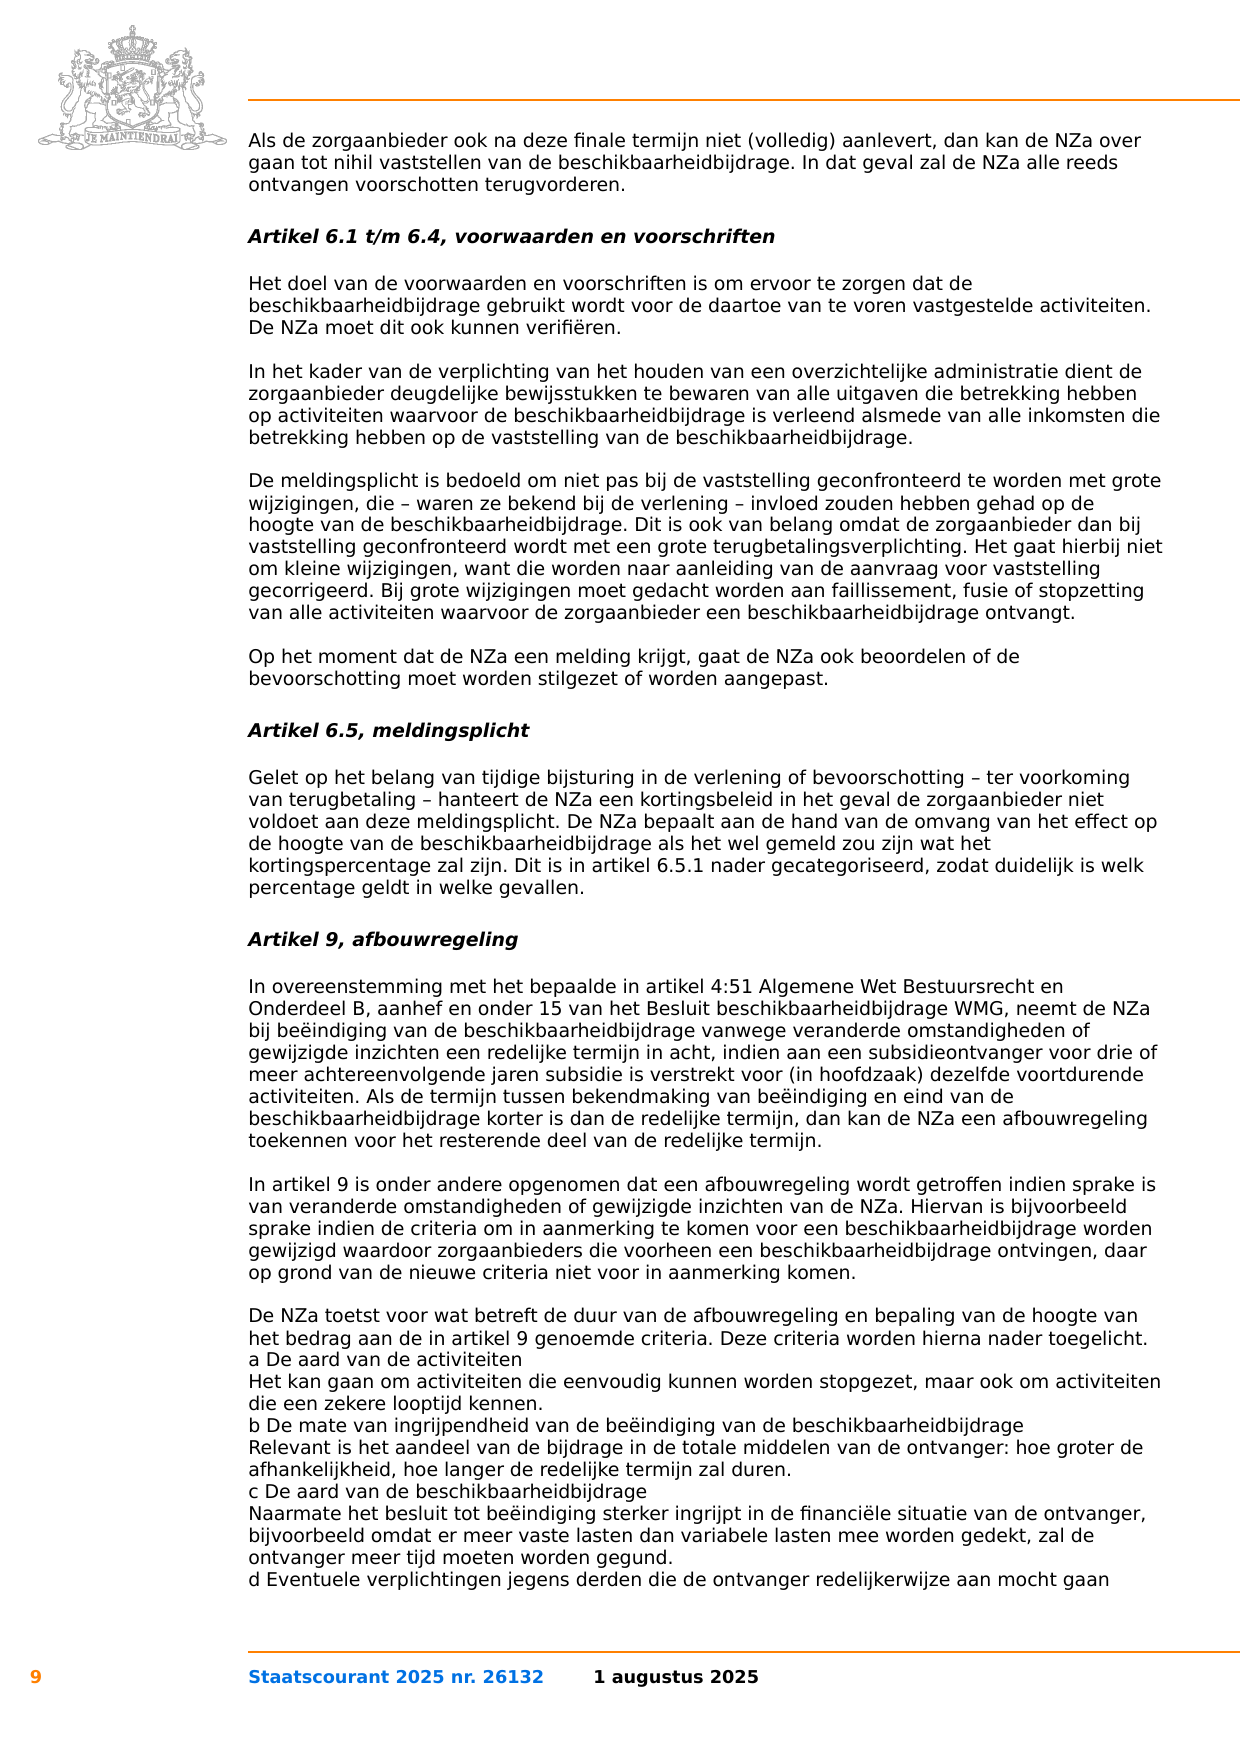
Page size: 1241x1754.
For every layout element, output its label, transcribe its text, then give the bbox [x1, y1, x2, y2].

text Het doel van de voorwaarden en voorschriften is om ervoor te zorgen dat de beschikbaarheidbijdrage gebruikt wordt voor de daartoe van te voren vastgestelde activiteiten. De NZa moet dit ook kunnen verifiëren. [248, 273, 1163, 339]
subtitle Artikel 6.1 t/m 6.4, voorwaarden en voorschriften [248, 226, 1163, 248]
text Op het moment dat de NZa een melding krijgt, gaat de NZa ook beoordelen of de bevoorschotting moet worden stilgezet of worden aangepast. [248, 646, 1163, 690]
text Naarmate het besluit tot beëindiging sterker ingrijpt in de financiële situatie van de ontvanger, bijvoorbeeld omdat er meer vaste lasten dan variabele lasten mee worden gedekt, zal de ontvanger meer tijd moeten worden gegund. [248, 1503, 1163, 1569]
picture [38, 25, 227, 150]
text De NZa toetst voor wat betreft de duur van de afbouwregeling en bepaling van de hoogte van het bedrag aan de in artikel 9 genoemde criteria. Deze criteria worden hierna nader toegelicht. [248, 1305, 1163, 1349]
subtitle Artikel 9, afbouwregeling [248, 929, 1163, 951]
text De meldingsplicht is bedoeld om niet pas bij de vaststelling geconfronteerd te worden met grote wijzigingen, die – waren ze bekend bij de verlening – invloed zouden hebben gehad op de hoogte van de beschikbaarheidbijdrage. Dit is ook van belang omdat de zorgaanbieder dan bij vaststelling geconfronteerd wordt met een grote terugbetalingsverplichting. Het gaat hierbij niet om kleine wijzigingen, want die worden naar aanleiding van de aanvraag voor vaststelling gecorrigeerd. Bij grote wijzigingen moet gedacht worden aan faillissement, fusie of stopzetting van alle activiteiten waarvoor de zorgaanbieder een beschikbaarheidbijdrage ontvangt. [248, 470, 1163, 624]
text Het kan gaan om activiteiten die eenvoudig kunnen worden stopgezet, maar ook om activiteiten die een zekere looptijd kennen. [248, 1371, 1163, 1415]
subtitle Artikel 6.5, meldingsplicht [248, 720, 1163, 742]
text In het kader van de verplichting van het houden van een overzichtelijke administratie dient de zorgaanbieder deugdelijke bewijsstukken te bewaren van alle uitgaven die betrekking hebben op activiteiten waarvoor de beschikbaarheidbijdrage is verleend alsmede van alle inkomsten die betrekking hebben op de vaststelling van de beschikbaarheidbijdrage. [248, 361, 1163, 448]
text In artikel 9 is onder andere opgenomen dat een afbouwregeling wordt getroffen indien sprake is van veranderde omstandigheden of gewijzigde inzichten van de NZa. Hiervan is bijvoorbeeld sprake indien de criteria om in aanmerking te komen voor een beschikbaarheidbijdrage worden gewijzigd waardoor zorgaanbieders die voorheen een beschikbaarheidbijdrage ontvingen, daar op grond van de nieuwe criteria niet voor in aanmerking komen. [248, 1174, 1163, 1283]
text b De mate van ingrijpendheid van de beëindiging van de beschikbaarheidbijdrage [248, 1415, 1163, 1437]
text a De aard van de activiteiten [248, 1349, 1163, 1371]
text c De aard van de beschikbaarheidbijdrage [248, 1481, 1163, 1503]
text d Eventuele verplichtingen jegens derden die de ontvanger redelijkerwijze aan mocht gaan [248, 1569, 1163, 1591]
text Als de zorgaanbieder ook na deze finale termijn niet (volledig) aanlevert, dan kan de NZa over gaan tot nihil vaststellen van de beschikbaarheidbijdrage. In dat geval zal de NZa alle reeds ontvangen voorschotten terugvorderen. [248, 130, 1163, 196]
text Gelet op het belang van tijdige bijsturing in de verlening of bevoorschotting – ter voorkoming van terugbetaling – hanteert de NZa een kortingsbeleid in het geval de zorgaanbieder niet voldoet aan deze meldingsplicht. De NZa bepaalt aan de hand van de omvang van het effect op de hoogte van de beschikbaarheidbijdrage als het wel gemeld zou zijn wat het kortingspercentage zal zijn. Dit is in artikel 6.5.1 nader gecategoriseerd, zodat duidelijk is welk percentage geldt in welke gevallen. [248, 767, 1163, 899]
text In overeenstemming met het bepaalde in artikel 4:51 Algemene Wet Bestuursrecht en Onderdeel B, aanhef en onder 15 van het Besluit beschikbaarheidbijdrage WMG, neemt de NZa bij beëindiging van de beschikbaarheidbijdrage vanwege veranderde omstandigheden of gewijzigde inzichten een redelijke termijn in acht, indien aan een subsidieontvanger voor drie of meer achtereenvolgende jaren subsidie is verstrekt voor (in hoofdzaak) dezelfde voortdurende activiteiten. Als de termijn tussen bekendmaking van beëindiging en eind van de beschikbaarheidbijdrage korter is dan de redelijke termijn, dan kan de NZa een afbouwregeling toekennen voor het resterende deel van de redelijke termijn. [248, 976, 1163, 1152]
text Relevant is het aandeel van de bijdrage in de totale middelen van de ontvanger: hoe groter de afhankelijkheid, hoe langer de redelijke termijn zal duren. [248, 1437, 1163, 1481]
